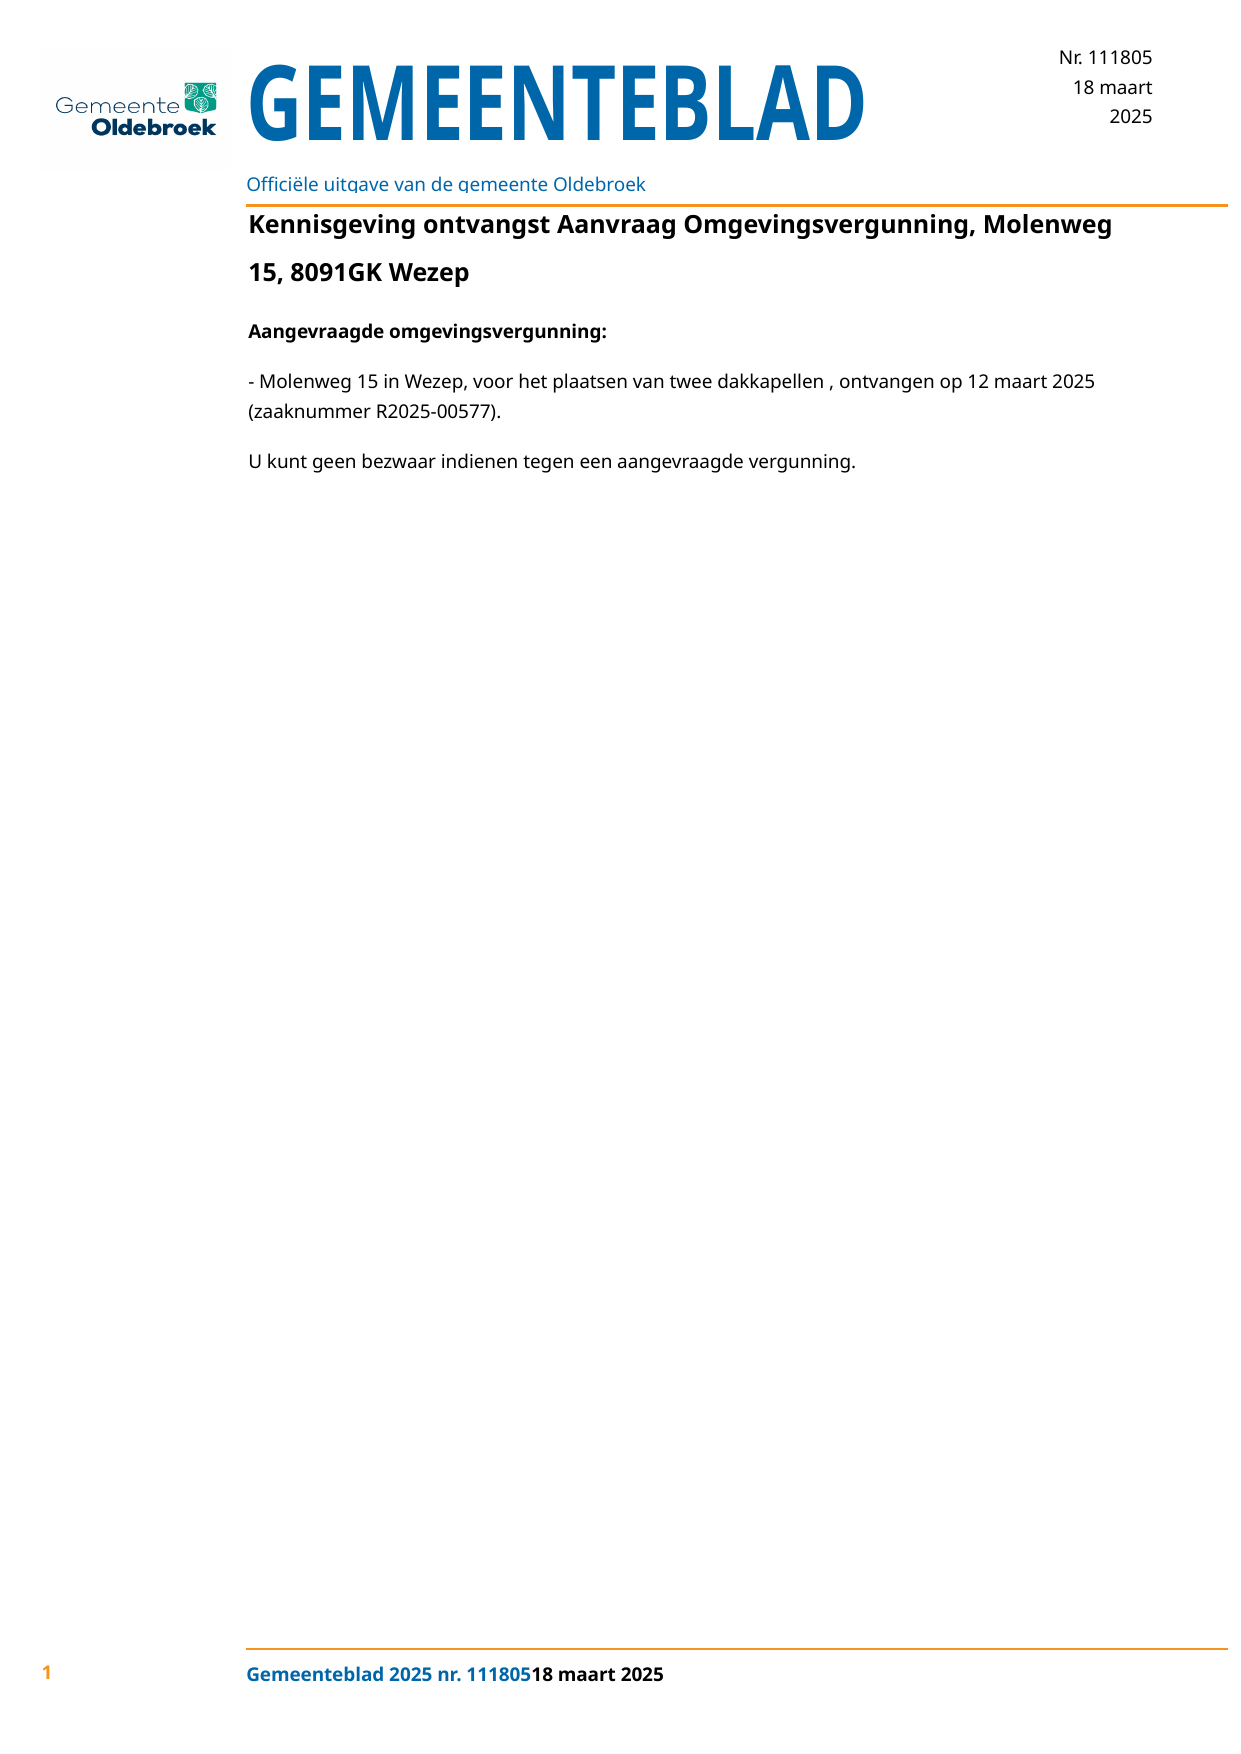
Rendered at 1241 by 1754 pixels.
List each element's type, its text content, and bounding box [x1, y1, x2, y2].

text Kennisgeving ontvangst Aanvraag Omgevingsvergunning, Molenweg 15, 8091GK Wezep [248, 207, 1152, 288]
text - Molenweg 15 in Wezep, voor het plaatsen van twee dakkapellen , ontvangen op 12 maart 2025 (zaaknummer R2025-00577). [248, 368, 1152, 424]
text U kunt geen bezwaar indienen tegen een aangevraagde vergunning. [248, 448, 1152, 474]
picture [41, 47, 231, 172]
text Aangevraagde omgevingsvergunning: [248, 318, 1152, 344]
